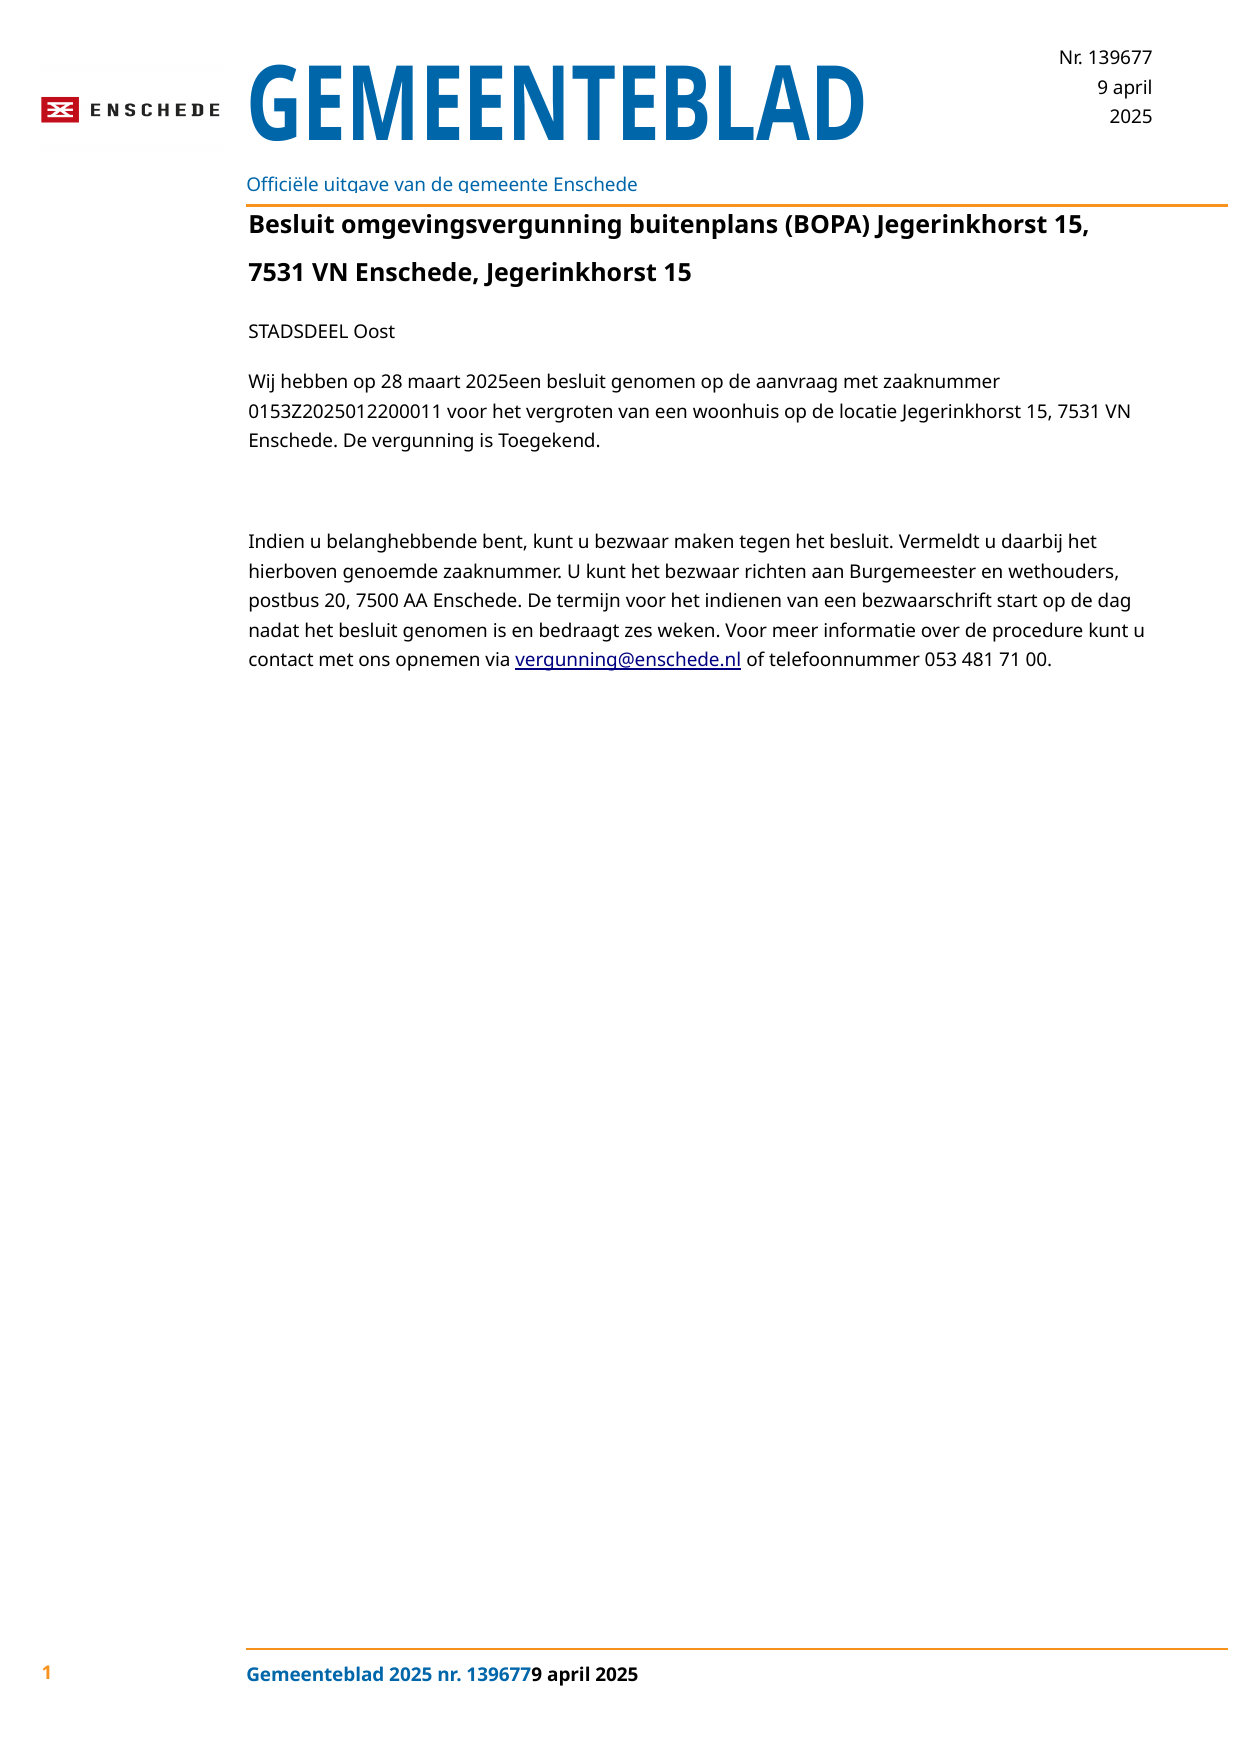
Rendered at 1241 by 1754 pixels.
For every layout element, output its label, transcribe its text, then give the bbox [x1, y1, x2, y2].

picture [41, 47, 231, 172]
text Indien u belanghebbende bent, kunt u bezwaar maken tegen het besluit. Vermeldt u daarbij het hierboven genoemde zaaknummer. U kunt het bezwaar richten aan Burgemeester en wethouders, postbus 20, 7500 AA Enschede. De termijn voor het indienen van een bezwaarschrift start op de dag nadat het besluit genomen is en bedraagt zes weken. Voor meer informatie over de procedure kunt u contact met ons opnemen via vergunning@enschede.nl of telefoonnummer 053 481 71 00. [248, 528, 1152, 672]
text STADSDEEL Oost [248, 318, 1152, 344]
text Wij hebben op 28 maart 2025een besluit genomen op de aanvraag met zaaknummer 0153Z2025012200011 voor het vergroten van een woonhuis op de locatie Jegerinkhorst 15, 7531 VN Enschede. De vergunning is Toegekend. [248, 368, 1152, 453]
text Besluit omgevingsvergunning buitenplans (BOPA) Jegerinkhorst 15, 7531 VN Enschede, Jegerinkhorst 15 [248, 207, 1152, 288]
